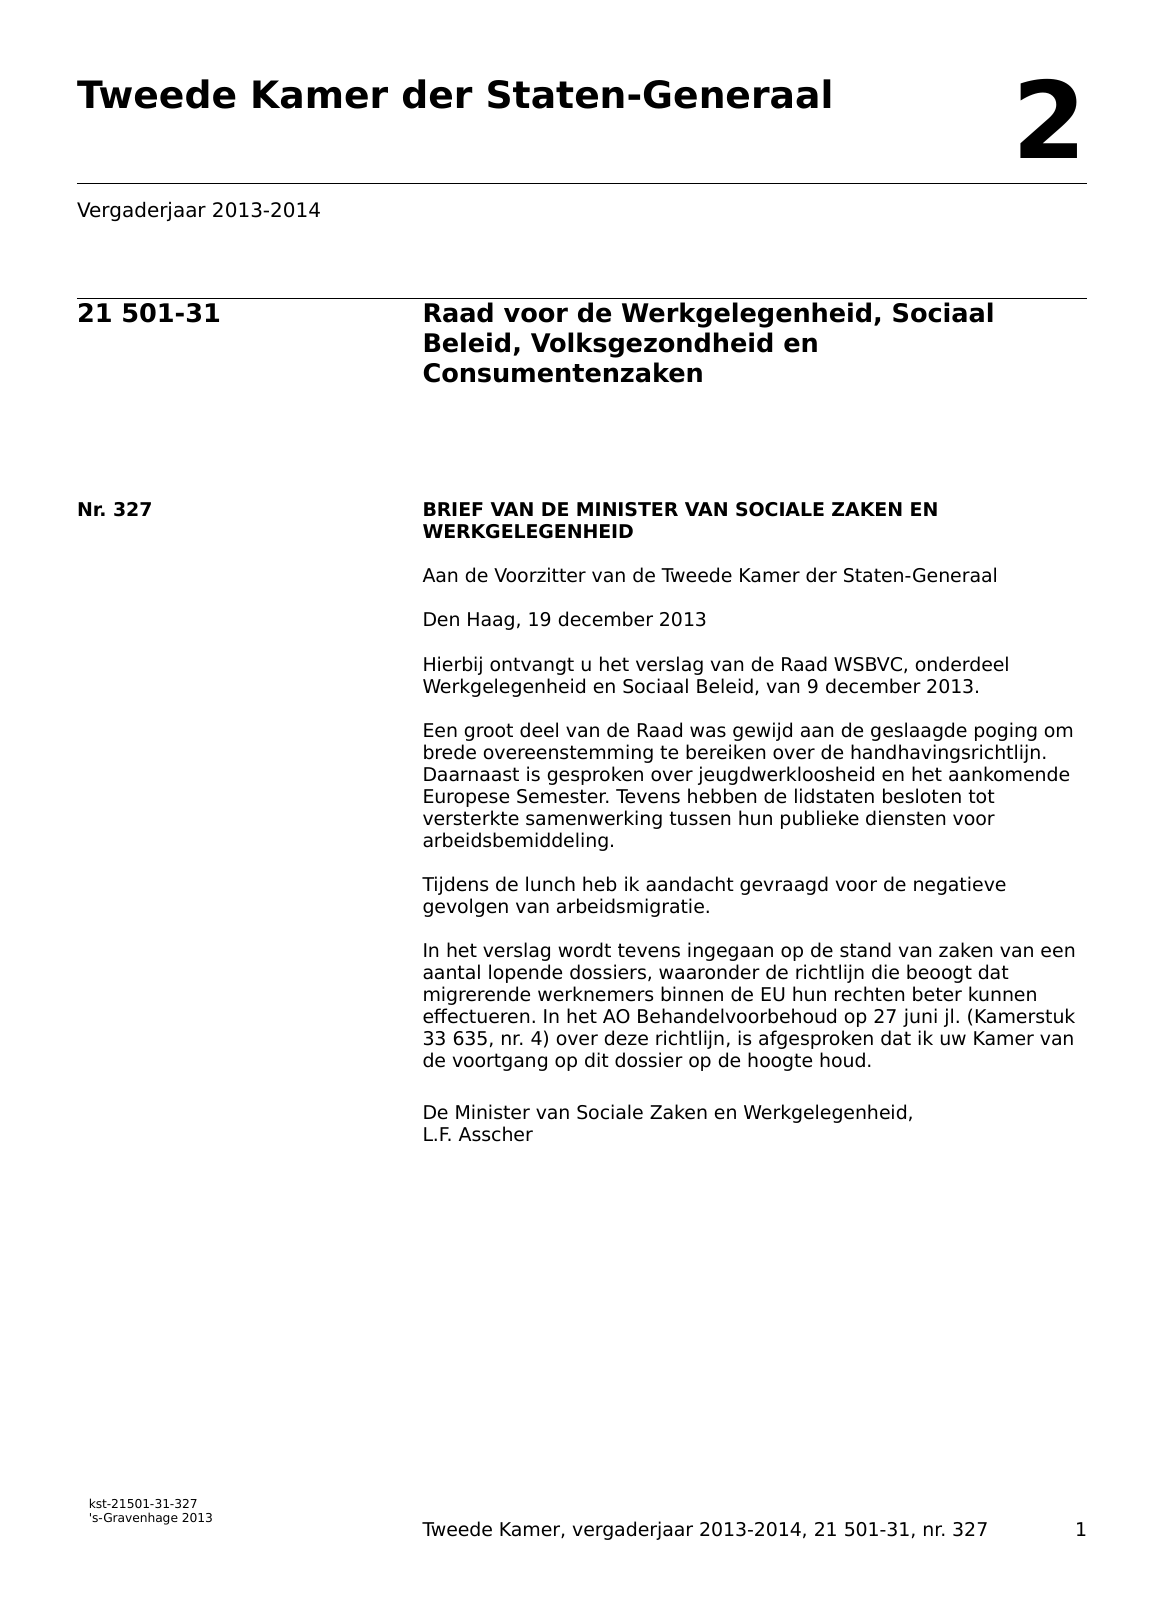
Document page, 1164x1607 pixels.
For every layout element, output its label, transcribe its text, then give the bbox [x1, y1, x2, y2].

text 's-Gravenhage 2013 [88, 1511, 323, 1525]
text kst-21501-31-327 [88, 1497, 323, 1511]
text Den Haag, 19 december 2013 [422, 609, 1087, 631]
text Hierbij ontvangt u het verslag van de Raad WSBVC, onderdeel Werkgelegenheid en Sociaal Beleid, van 9 december 2013. [422, 653, 1087, 697]
text In het verslag wordt tevens ingegaan op de stand van zaken van een aantal lopende dossiers, waaronder de richtlijn die beoogt dat migrerende werknemers binnen de EU hun rechten beter kunnen effectueren. In het AO Behandelvoorbehoud op 27 juni jl. (Kamerstuk 33 635, nr. 4) over deze richtlijn, is afgesproken dat ik uw Kamer van de voortgang op dit dossier op de hoogte houd. [422, 940, 1087, 1072]
text De Minister van Sociale Zaken en Werkgelegenheid, L.F. Asscher [422, 1102, 1087, 1146]
subtitle Nr. 327 BRIEF VAN DE MINISTER VAN SOCIALE ZAKEN EN WERKGELEGENHEID [77, 499, 1087, 543]
text Aan de Voorzitter van de Tweede Kamer der Staten-Generaal [422, 565, 1087, 587]
text Tijdens de lunch heb ik aandacht gevraagd voor de negatieve gevolgen van arbeidsmigratie. [422, 874, 1087, 918]
table_header 2 [886, 59, 1087, 183]
subtitle 21 501-31 Raad voor de Werkgelegenheid, Sociaal Beleid, Volksgezondheid en Consumentenzaken [77, 299, 1087, 388]
table_cell Vergaderjaar 2013-2014 [77, 184, 1087, 298]
table_header Tweede Kamer der Staten-Generaal [77, 59, 886, 183]
text Een groot deel van de Raad was gewijd aan de geslaagde poging om brede overeenstemming te bereiken over de handhavingsrichtlijn. Daarnaast is gesproken over jeugdwerkloosheid en het aankomende Europese Semester. Tevens hebben de lidstaten besloten tot versterkte samenwerking tussen hun publieke diensten voor arbeidsbemiddeling. [422, 720, 1087, 852]
